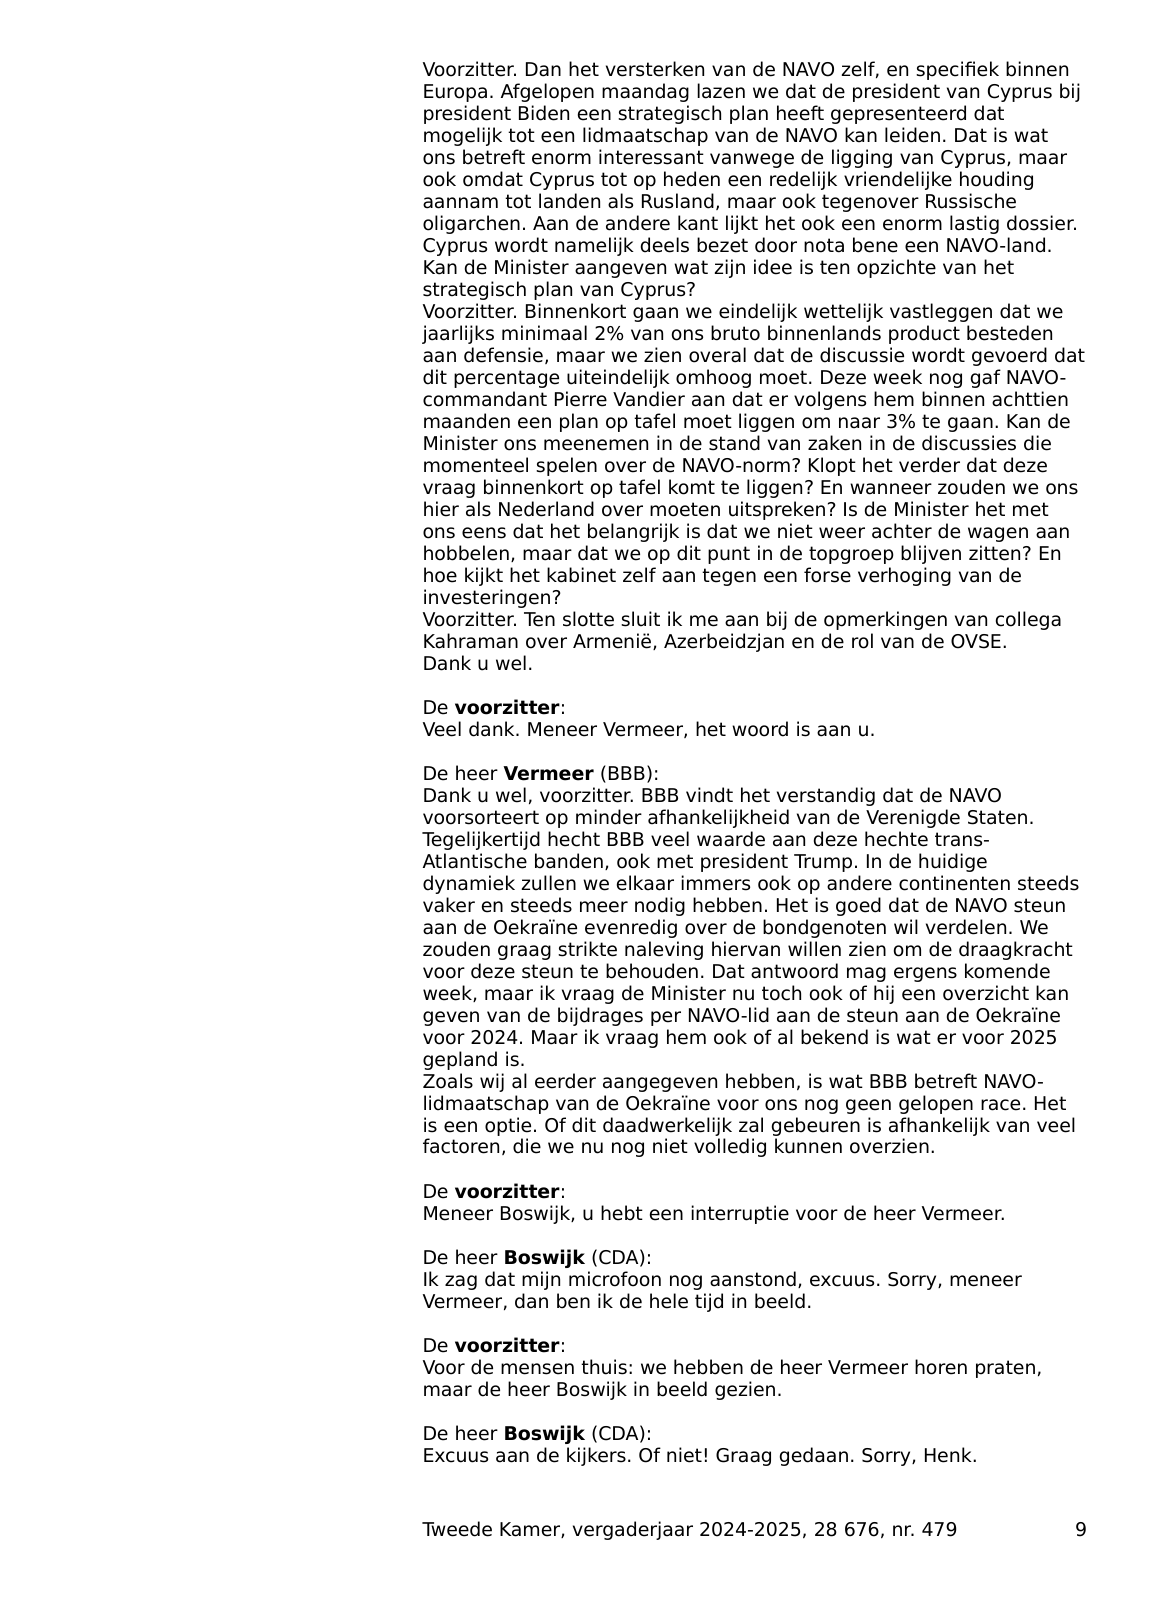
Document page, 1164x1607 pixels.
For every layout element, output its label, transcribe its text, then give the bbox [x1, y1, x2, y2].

text De heer Boswijk (CDA): [422, 1423, 1087, 1445]
text Voorzitter. Binnenkort gaan we eindelijk wettelijk vastleggen dat we jaarlijks minimaal 2% van ons bruto binnenlands product besteden aan defensie, maar we zien overal dat de discussie wordt gevoerd dat dit percentage uiteindelijk omhoog moet. Deze week nog gaf NAVO-commandant Pierre Vandier aan dat er volgens hem binnen achttien maanden een plan op tafel moet liggen om naar 3% te gaan. Kan de Minister ons meenemen in de stand van zaken in de discussies die momenteel spelen over de NAVO-norm? Klopt het verder dat deze vraag binnenkort op tafel komt te liggen? En wanneer zouden we ons hier als Nederland over moeten uitspreken? Is de Minister het met ons eens dat het belangrijk is dat we niet weer achter de wagen aan hobbelen, maar dat we op dit punt in de topgroep blijven zitten? En hoe kijkt het kabinet zelf aan tegen een forse verhoging van de investeringen? [422, 301, 1087, 608]
text Dank u wel, voorzitter. BBB vindt het verstandig dat de NAVO voorsorteert op minder afhankelijkheid van de Verenigde Staten. Tegelijkertijd hecht BBB veel waarde aan deze hechte trans-Atlantische banden, ook met president Trump. In de huidige dynamiek zullen we elkaar immers ook op andere continenten steeds vaker en steeds meer nodig hebben. Het is goed dat de NAVO steun aan de Oekraïne evenredig over de bondgenoten wil verdelen. We zouden graag strikte naleving hiervan willen zien om de draagkracht voor deze steun te behouden. Dat antwoord mag ergens komende week, maar ik vraag de Minister nu toch ook of hij een overzicht kan geven van de bijdrages per NAVO-lid aan de steun aan de Oekraïne voor 2024. Maar ik vraag hem ook of al bekend is wat er voor 2025 gepland is. [422, 785, 1087, 1071]
text Voorzitter. Dan het versterken van de NAVO zelf, en specifiek binnen Europa. Afgelopen maandag lazen we dat de president van Cyprus bij president Biden een strategisch plan heeft gepresenteerd dat mogelijk tot een lidmaatschap van de NAVO kan leiden. Dat is wat ons betreft enorm interessant vanwege de ligging van Cyprus, maar ook omdat Cyprus tot op heden een redelijk vriendelijke houding aannam tot landen als Rusland, maar ook tegenover Russische oligarchen. Aan de andere kant lijkt het ook een enorm lastig dossier. Cyprus wordt namelijk deels bezet door nota bene een NAVO-land. Kan de Minister aangeven wat zijn idee is ten opzichte van het strategisch plan van Cyprus? [422, 59, 1087, 301]
text Meneer Boswijk, u hebt een interruptie voor de heer Vermeer. [422, 1203, 1087, 1224]
text De voorzitter: [422, 1181, 1087, 1203]
text De heer Boswijk (CDA): [422, 1247, 1087, 1269]
text Voorzitter. Ten slotte sluit ik me aan bij de opmerkingen van collega Kahraman over Armenië, Azerbeidzjan en de rol van de OVSE. [422, 608, 1087, 652]
text Voor de mensen thuis: we hebben de heer Vermeer horen praten, maar de heer Boswijk in beeld gezien. [422, 1357, 1087, 1401]
text Veel dank. Meneer Vermeer, het woord is aan u. [422, 719, 1087, 741]
text Zoals wij al eerder aangegeven hebben, is wat BBB betreft NAVO-lidmaatschap van de Oekraïne voor ons nog geen gelopen race. Het is een optie. Of dit daadwerkelijk zal gebeuren is afhankelijk van veel factoren, die we nu nog niet volledig kunnen overzien. [422, 1071, 1087, 1158]
text Ik zag dat mijn microfoon nog aanstond, excuus. Sorry, meneer Vermeer, dan ben ik de hele tijd in beeld. [422, 1269, 1087, 1313]
text Dank u wel. [422, 652, 1087, 674]
text De voorzitter: [422, 1335, 1087, 1357]
text Excuus aan de kijkers. Of niet! Graag gedaan. Sorry, Henk. [422, 1445, 1087, 1467]
text De heer Vermeer (BBB): [422, 763, 1087, 785]
text De voorzitter: [422, 697, 1087, 719]
